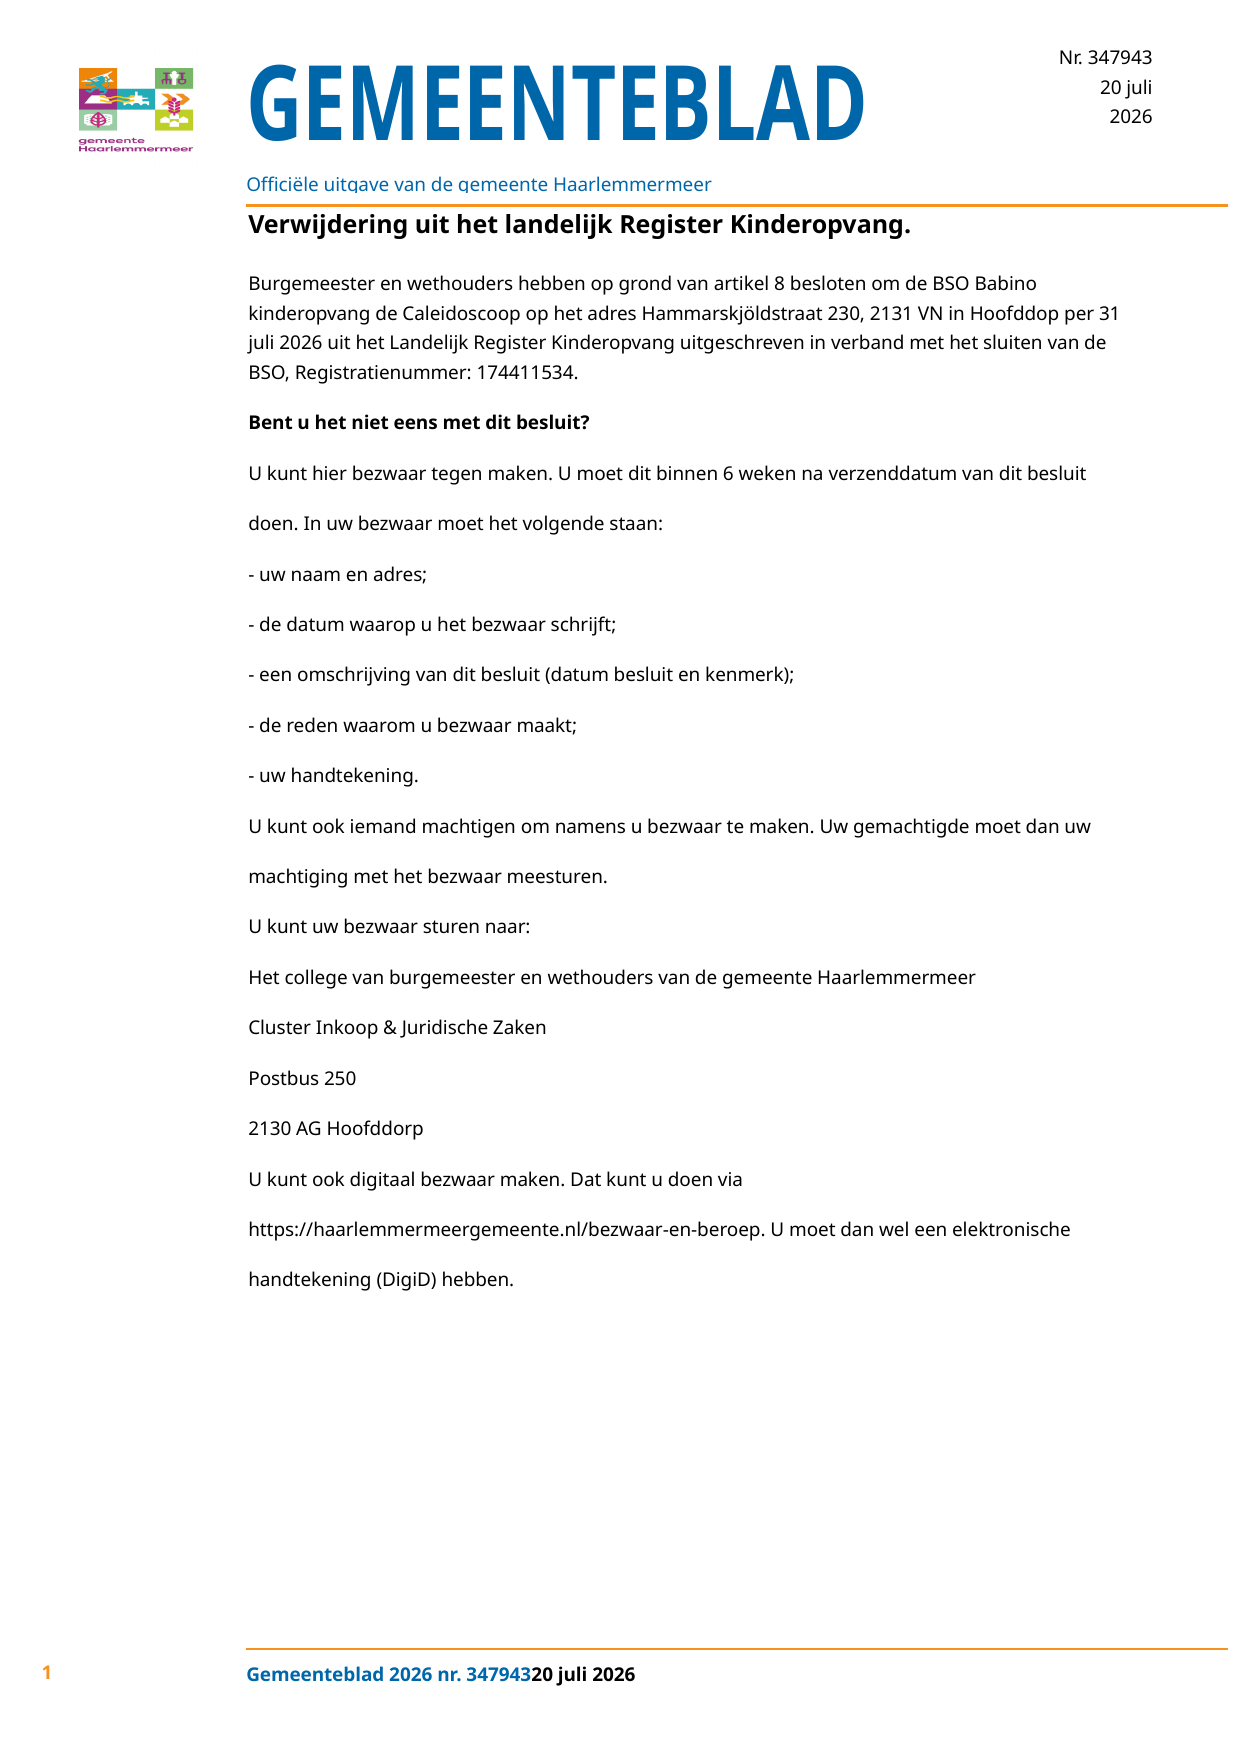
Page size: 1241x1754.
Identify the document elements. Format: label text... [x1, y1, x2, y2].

text Bent u het niet eens met dit besluit? [248, 409, 1152, 435]
text handtekening (DigiD) hebben. [248, 1267, 1152, 1292]
text - de datum waarop u het bezwaar schrijft; [248, 611, 1152, 637]
text U kunt ook iemand machtigen om namens u bezwaar te maken. Uw gemachtigde moet dan uw [248, 813, 1152, 838]
text - een omschrijving van dit besluit (datum besluit en kenmerk); [248, 662, 1152, 687]
text - de reden waarom u bezwaar maakt; [248, 712, 1152, 738]
text - uw handtekening. [248, 762, 1152, 788]
text doen. In uw bezwaar moet het volgende staan: [248, 510, 1152, 536]
text - uw naam en adres; [248, 561, 1152, 586]
picture [41, 47, 231, 172]
text U kunt hier bezwaar tegen maken. U moet dit binnen 6 weken na verzenddatum van dit besluit [248, 460, 1152, 486]
text machtiging met het bezwaar meesturen. [248, 863, 1152, 889]
text U kunt ook digitaal bezwaar maken. Dat kunt u doen via [248, 1166, 1152, 1191]
text 2130 AG Hoofddorp [248, 1115, 1152, 1141]
text U kunt uw bezwaar sturen naar: [248, 914, 1152, 939]
text Cluster Inkoop & Juridische Zaken [248, 1014, 1152, 1040]
text https://haarlemmermeergemeente.nl/bezwaar-en-beroep. U moet dan wel een elektronische [248, 1216, 1152, 1242]
text Burgemeester en wethouders hebben op grond van artikel 8 besloten om de BSO Babino kinderopvang de Caleidoscoop op het adres Hammarskjöldstraat 230, 2131 VN in Hoofddop per 31 juli 2026 uit het Landelijk Register Kinderopvang uitgeschreven in verband met het sluiten van de BSO, Registratienummer: 174411534. [248, 270, 1152, 385]
text Het college van burgemeester en wethouders van de gemeente Haarlemmermeer [248, 964, 1152, 990]
text Verwijdering uit het landelijk Register Kinderopvang. [248, 207, 1152, 241]
text Postbus 250 [248, 1065, 1152, 1091]
